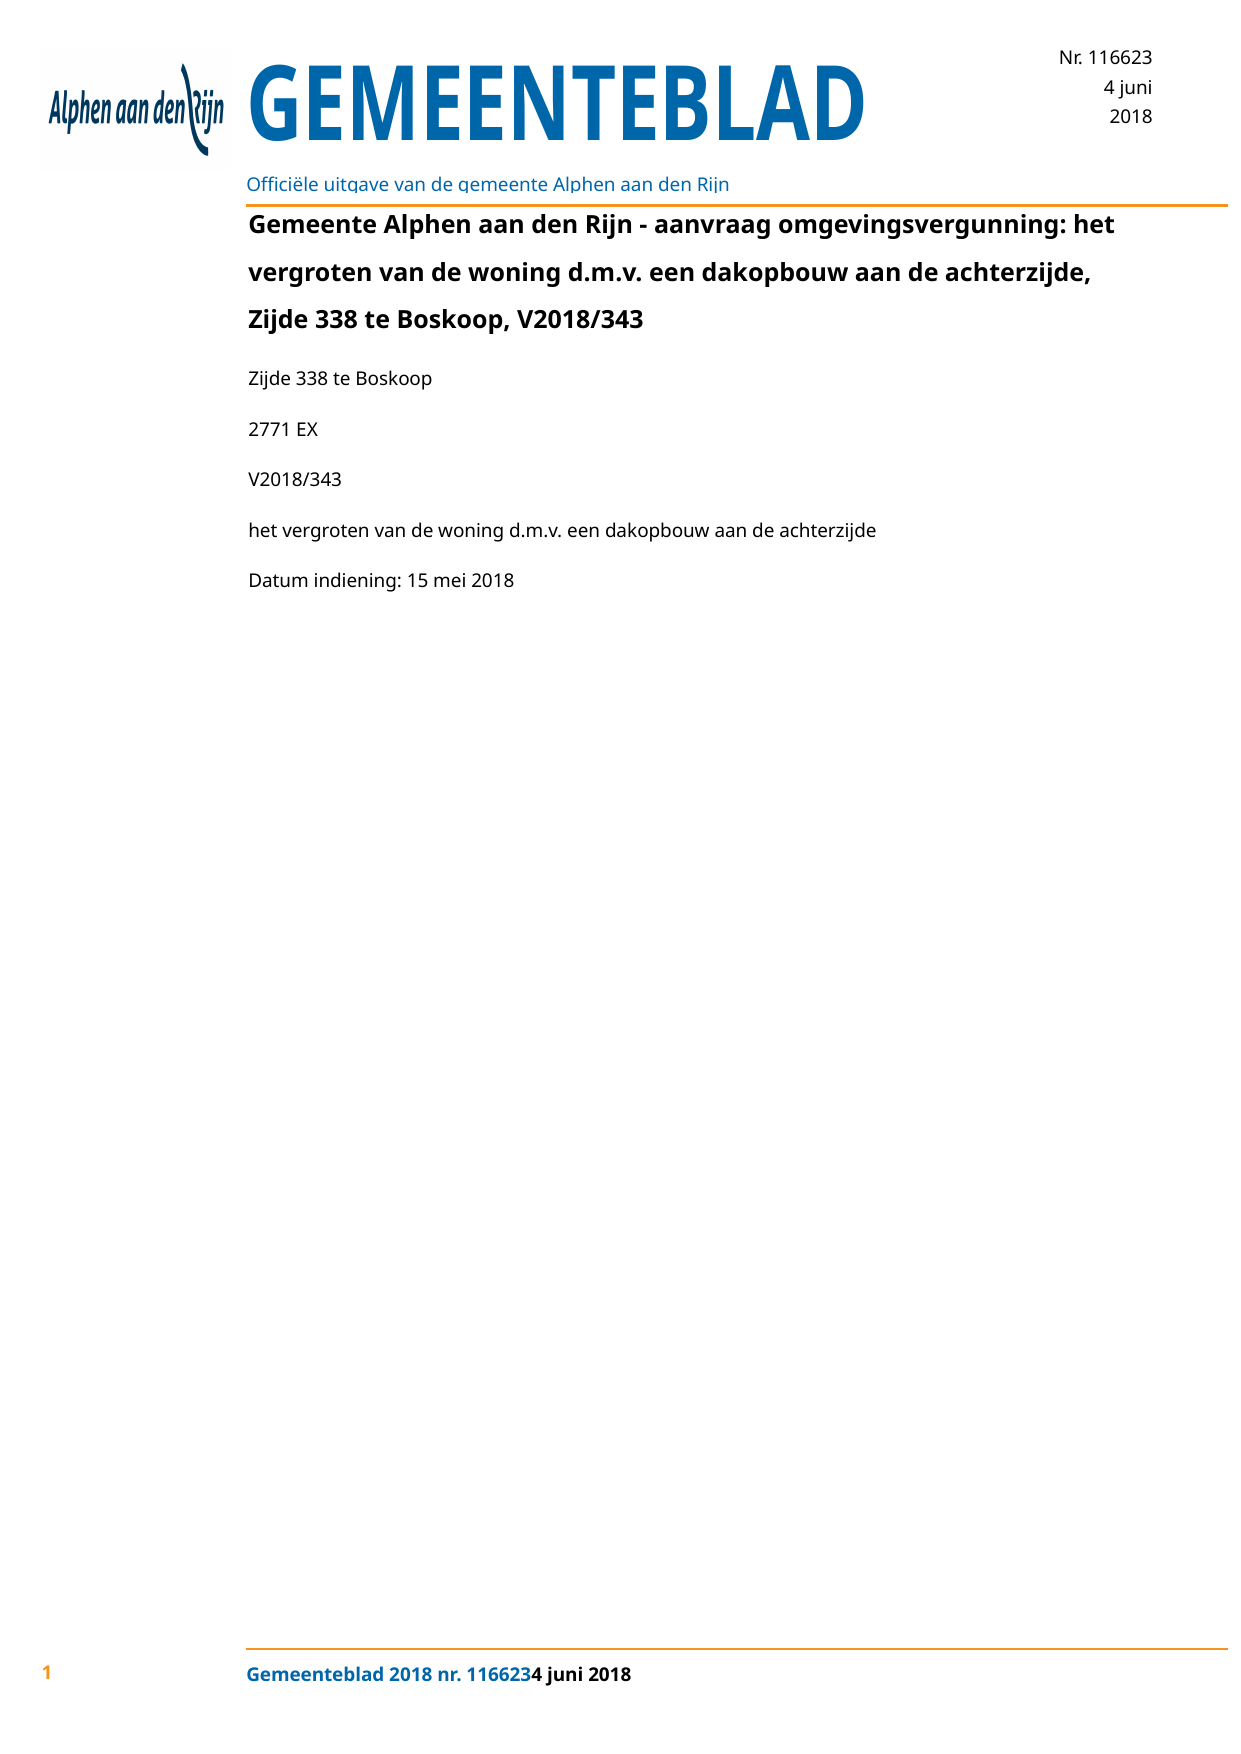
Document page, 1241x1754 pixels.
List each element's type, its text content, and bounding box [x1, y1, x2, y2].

text Datum indiening: 15 mei 2018 [248, 567, 1152, 593]
text het vergroten van de woning d.m.v. een dakopbouw aan de achterzijde [248, 517, 1152, 542]
picture [41, 47, 231, 172]
text Gemeente Alphen aan den Rijn - aanvraag omgevingsvergunning: het vergroten van de woning d.m.v. een dakopbouw aan de achterzijde, Zijde 338 te Boskoop, V2018/343 [248, 207, 1152, 336]
text Zijde 338 te Boskoop [248, 366, 1152, 391]
text V2018/343 [248, 466, 1152, 492]
text 2771 EX [248, 416, 1152, 442]
